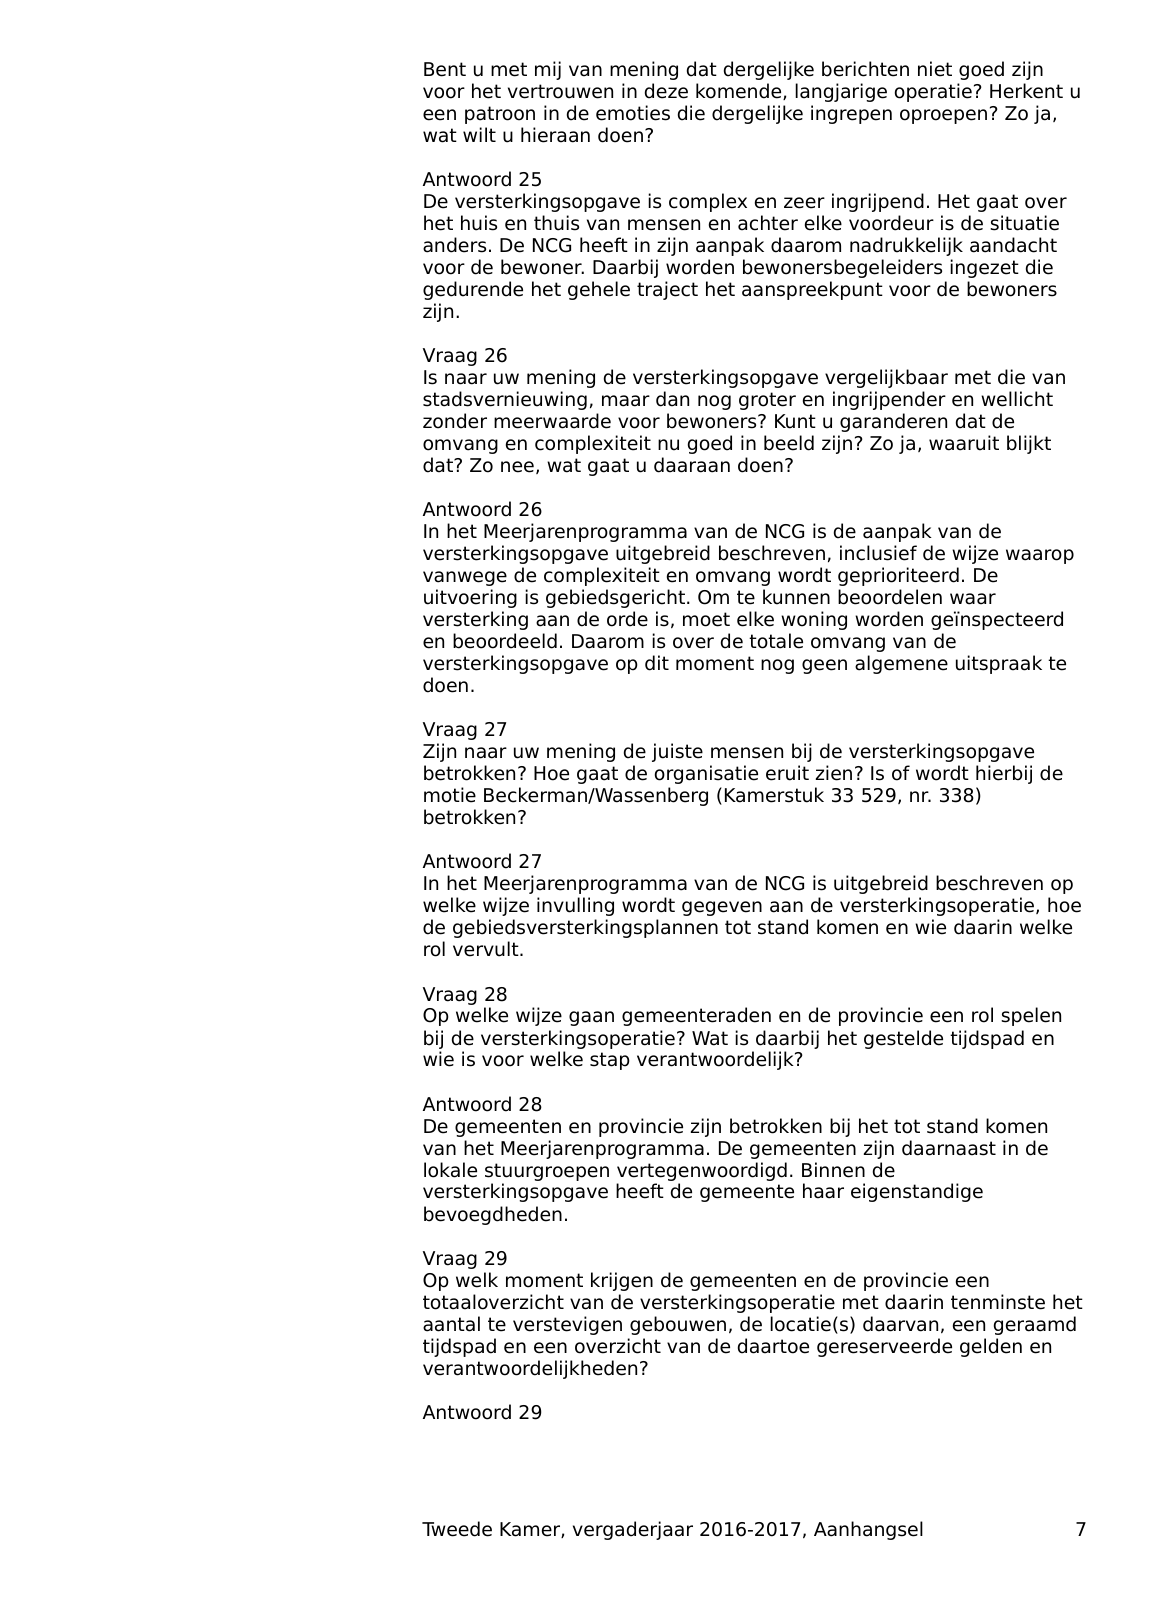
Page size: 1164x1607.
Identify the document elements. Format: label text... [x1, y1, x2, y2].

text De versterkingsopgave is complex en zeer ingrijpend. Het gaat over het huis en thuis van mensen en achter elke voordeur is de situatie anders. De NCG heeft in zijn aanpak daarom nadrukkelijk aandacht voor de bewoner. Daarbij worden bewonersbegeleiders ingezet die gedurende het gehele traject het aanspreekpunt voor de bewoners zijn. [422, 191, 1087, 323]
text In het Meerjarenprogramma van de NCG is uitgebreid beschreven op welke wijze invulling wordt gegeven aan de versterkingsoperatie, hoe de gebiedsversterkingsplannen tot stand komen en wie daarin welke rol vervult. [422, 873, 1087, 961]
text Antwoord 26 [422, 499, 1087, 521]
text Op welk moment krijgen de gemeenten en de provincie een totaaloverzicht van de versterkingsoperatie met daarin tenminste het aantal te verstevigen gebouwen, de locatie(s) daarvan, een geraamd tijdspad en een overzicht van de daartoe gereserveerde gelden en verantwoordelijkheden? [422, 1269, 1087, 1379]
text Vraag 28 [422, 983, 1087, 1005]
text Antwoord 25 [422, 169, 1087, 191]
text Antwoord 27 [422, 851, 1087, 873]
text Zijn naar uw mening de juiste mensen bij de versterkingsopgave betrokken? Hoe gaat de organisatie eruit zien? Is of wordt hierbij de motie Beckerman/Wassenberg (Kamerstuk 33 529, nr. 338) betrokken? [422, 741, 1087, 829]
text Bent u met mij van mening dat dergelijke berichten niet goed zijn voor het vertrouwen in deze komende, langjarige operatie? Herkent u een patroon in de emoties die dergelijke ingrepen oproepen? Zo ja, wat wilt u hieraan doen? [422, 59, 1087, 147]
text In het Meerjarenprogramma van de NCG is de aanpak van de versterkingsopgave uitgebreid beschreven, inclusief de wijze waarop vanwege de complexiteit en omvang wordt geprioriteerd. De uitvoering is gebiedsgericht. Om te kunnen beoordelen waar versterking aan de orde is, moet elke woning worden geïnspecteerd en beoordeeld. Daarom is over de totale omvang van de versterkingsopgave op dit moment nog geen algemene uitspraak te doen. [422, 521, 1087, 697]
text Antwoord 29 [422, 1402, 1087, 1424]
text Is naar uw mening de versterkingsopgave vergelijkbaar met die van stadsvernieuwing, maar dan nog groter en ingrijpender en wellicht zonder meerwaarde voor bewoners? Kunt u garanderen dat de omvang en complexiteit nu goed in beeld zijn? Zo ja, waaruit blijkt dat? Zo nee, wat gaat u daaraan doen? [422, 367, 1087, 477]
text Antwoord 28 [422, 1093, 1087, 1116]
text Vraag 29 [422, 1248, 1087, 1269]
text Vraag 26 [422, 345, 1087, 367]
text Vraag 27 [422, 719, 1087, 741]
text Op welke wijze gaan gemeenteraden en de provincie een rol spelen bij de versterkingsoperatie? Wat is daarbij het gestelde tijdspad en wie is voor welke stap verantwoordelijk? [422, 1005, 1087, 1071]
text De gemeenten en provincie zijn betrokken bij het tot stand komen van het Meerjarenprogramma. De gemeenten zijn daarnaast in de lokale stuurgroepen vertegenwoordigd. Binnen de versterkingsopgave heeft de gemeente haar eigenstandige bevoegdheden. [422, 1116, 1087, 1225]
